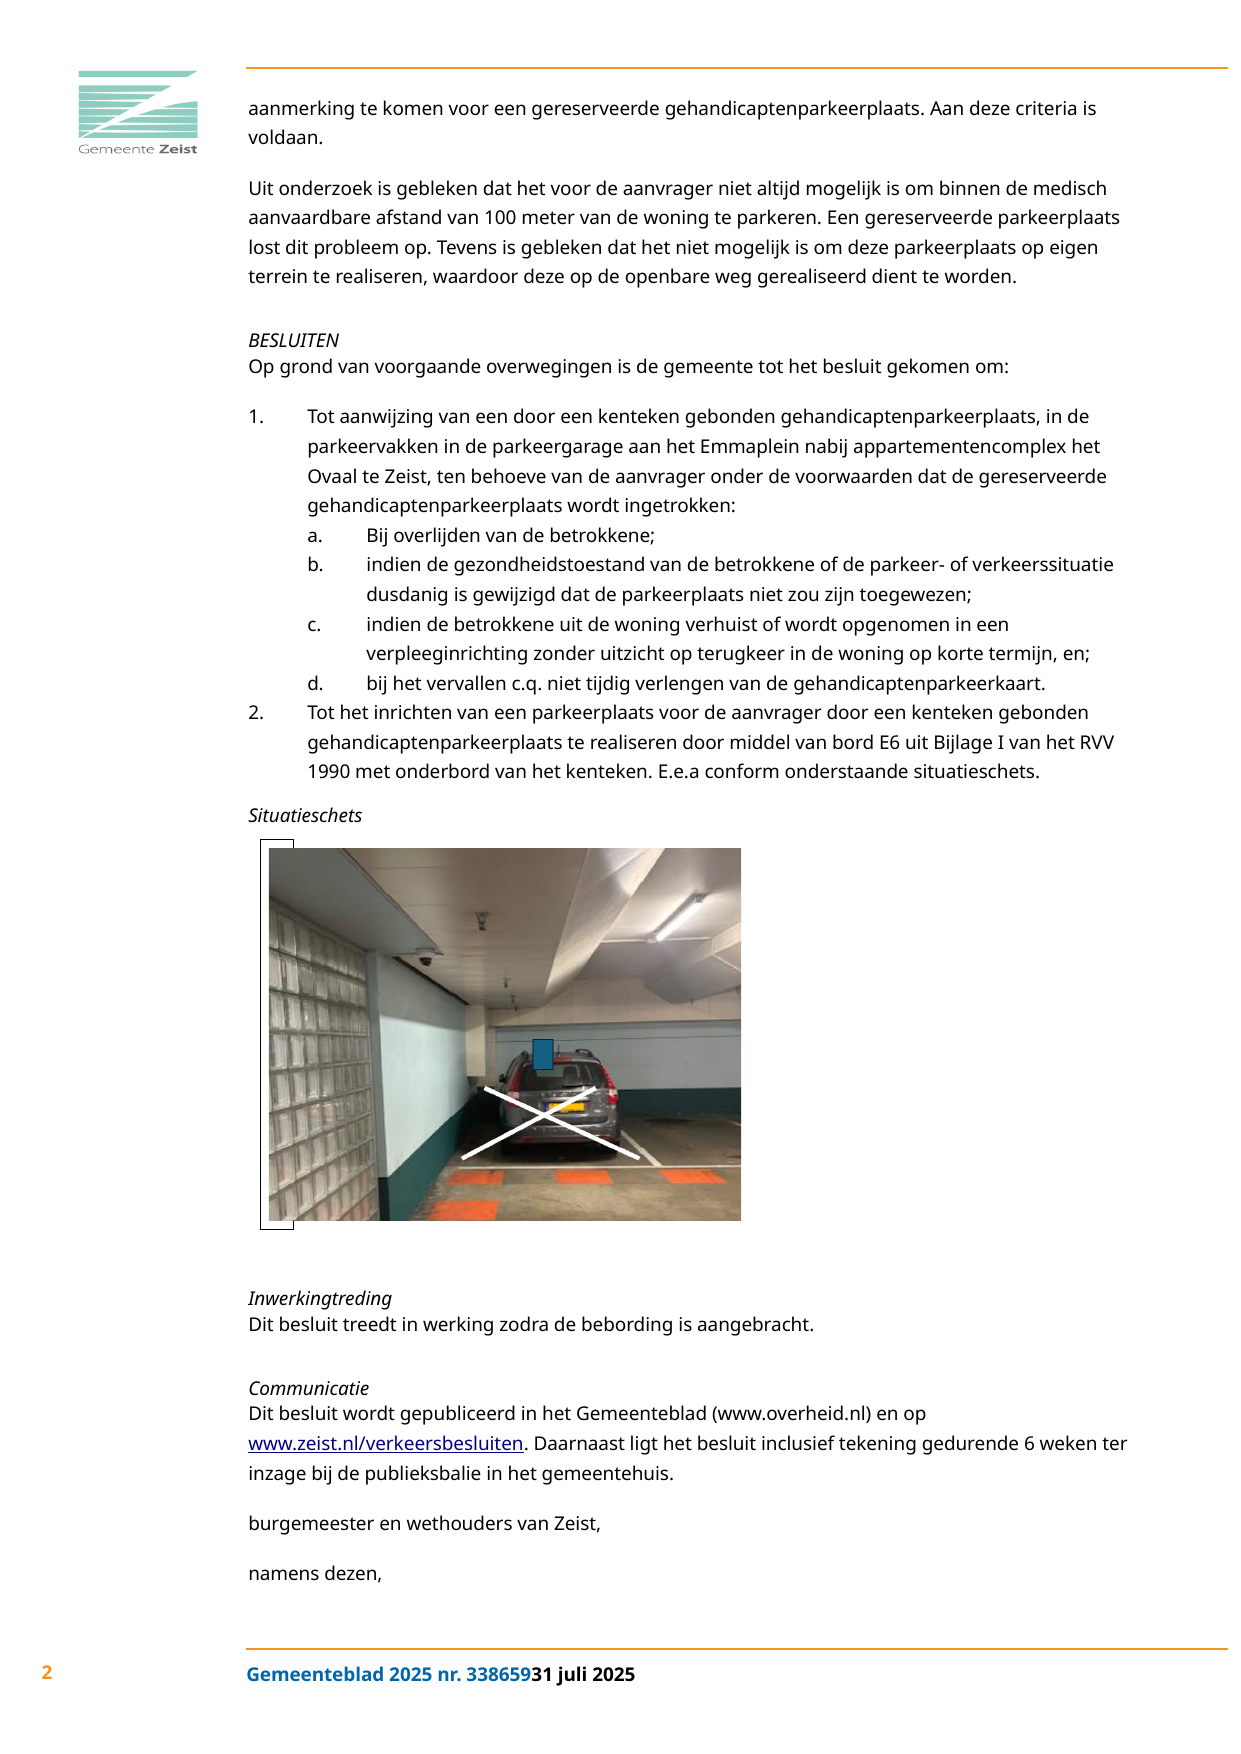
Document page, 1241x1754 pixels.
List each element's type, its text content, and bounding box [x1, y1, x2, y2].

text burgemeester en wethouders van Zeist, [248, 1510, 1152, 1536]
text Situatieschets [248, 802, 1152, 827]
list indien de betrokkene uit de woning verhuist of wordt opgenomen in een verpleeginrichting zonder uitzicht op terugkeer in de woning op korte termijn, en; [307, 611, 1152, 666]
text aanmerking te komen voor een gereserveerde gehandicaptenparkeerplaats. Aan deze criteria is voldaan. [248, 95, 1152, 150]
list Tot het inrichten van een parkeerplaats voor de aanvrager door een kenteken gebonden gehandicaptenparkeerplaats te realiseren door middel van bord E6 uit Bijlage I van het RVV 1990 met onderbord van het kenteken. E.e.a conform onderstaande situatieschets. [248, 699, 1152, 784]
list indien de gezondheidstoestand van de betrokkene of de parkeer- of verkeerssituatie dusdanig is gewijzigd dat de parkeerplaats niet zou zijn toegewezen; [307, 552, 1152, 607]
picture [268, 848, 742, 1221]
text Communicatie [248, 1375, 1152, 1401]
text Dit besluit wordt gepubliceerd in het Gemeenteblad (www.overheid.nl) en op www.zeist.nl/verkeersbesluiten. Daarnaast ligt het besluit inclusief tekening gedurende 6 weken ter inzage bij de publieksbalie in het gemeentehuis. [248, 1401, 1152, 1485]
text Op grond van voorgaande overwegingen is de gemeente tot het besluit gekomen om: [248, 353, 1152, 379]
list bij het vervallen c.q. niet tijdig verlengen van de gehandicaptenparkeerkaart. [307, 670, 1152, 696]
text namens dezen, [248, 1561, 1152, 1586]
text BESLUITEN [248, 327, 1152, 353]
text Uit onderzoek is gebleken dat het voor de aanvrager niet altijd mogelijk is om binnen de medisch aanvaardbare afstand van 100 meter van de woning te parkeren. Een gereserveerde parkeerplaats lost dit probleem op. Tevens is gebleken dat het niet mogelijk is om deze parkeerplaats op eigen terrein te realiseren, waardoor deze op de openbare weg gerealiseerd dient te worden. [248, 175, 1152, 289]
list Bij overlijden van de betrokkene; [307, 522, 1152, 548]
text Inwerkingtreding [248, 1285, 1152, 1311]
picture [41, 47, 231, 172]
list Tot aanwijzing van een door een kenteken gebonden gehandicaptenparkeerplaats, in de parkeervakken in de parkeergarage aan het Emmaplein nabij appartementencomplex het Ovaal te Zeist, ten behoeve van de aanvrager onder de voorwaarden dat de gereserveerde gehandicaptenparkeerplaats wordt ingetrokken: [248, 404, 1152, 518]
text Dit besluit treedt in werking zodra de bebording is aangebracht. [248, 1311, 1152, 1337]
